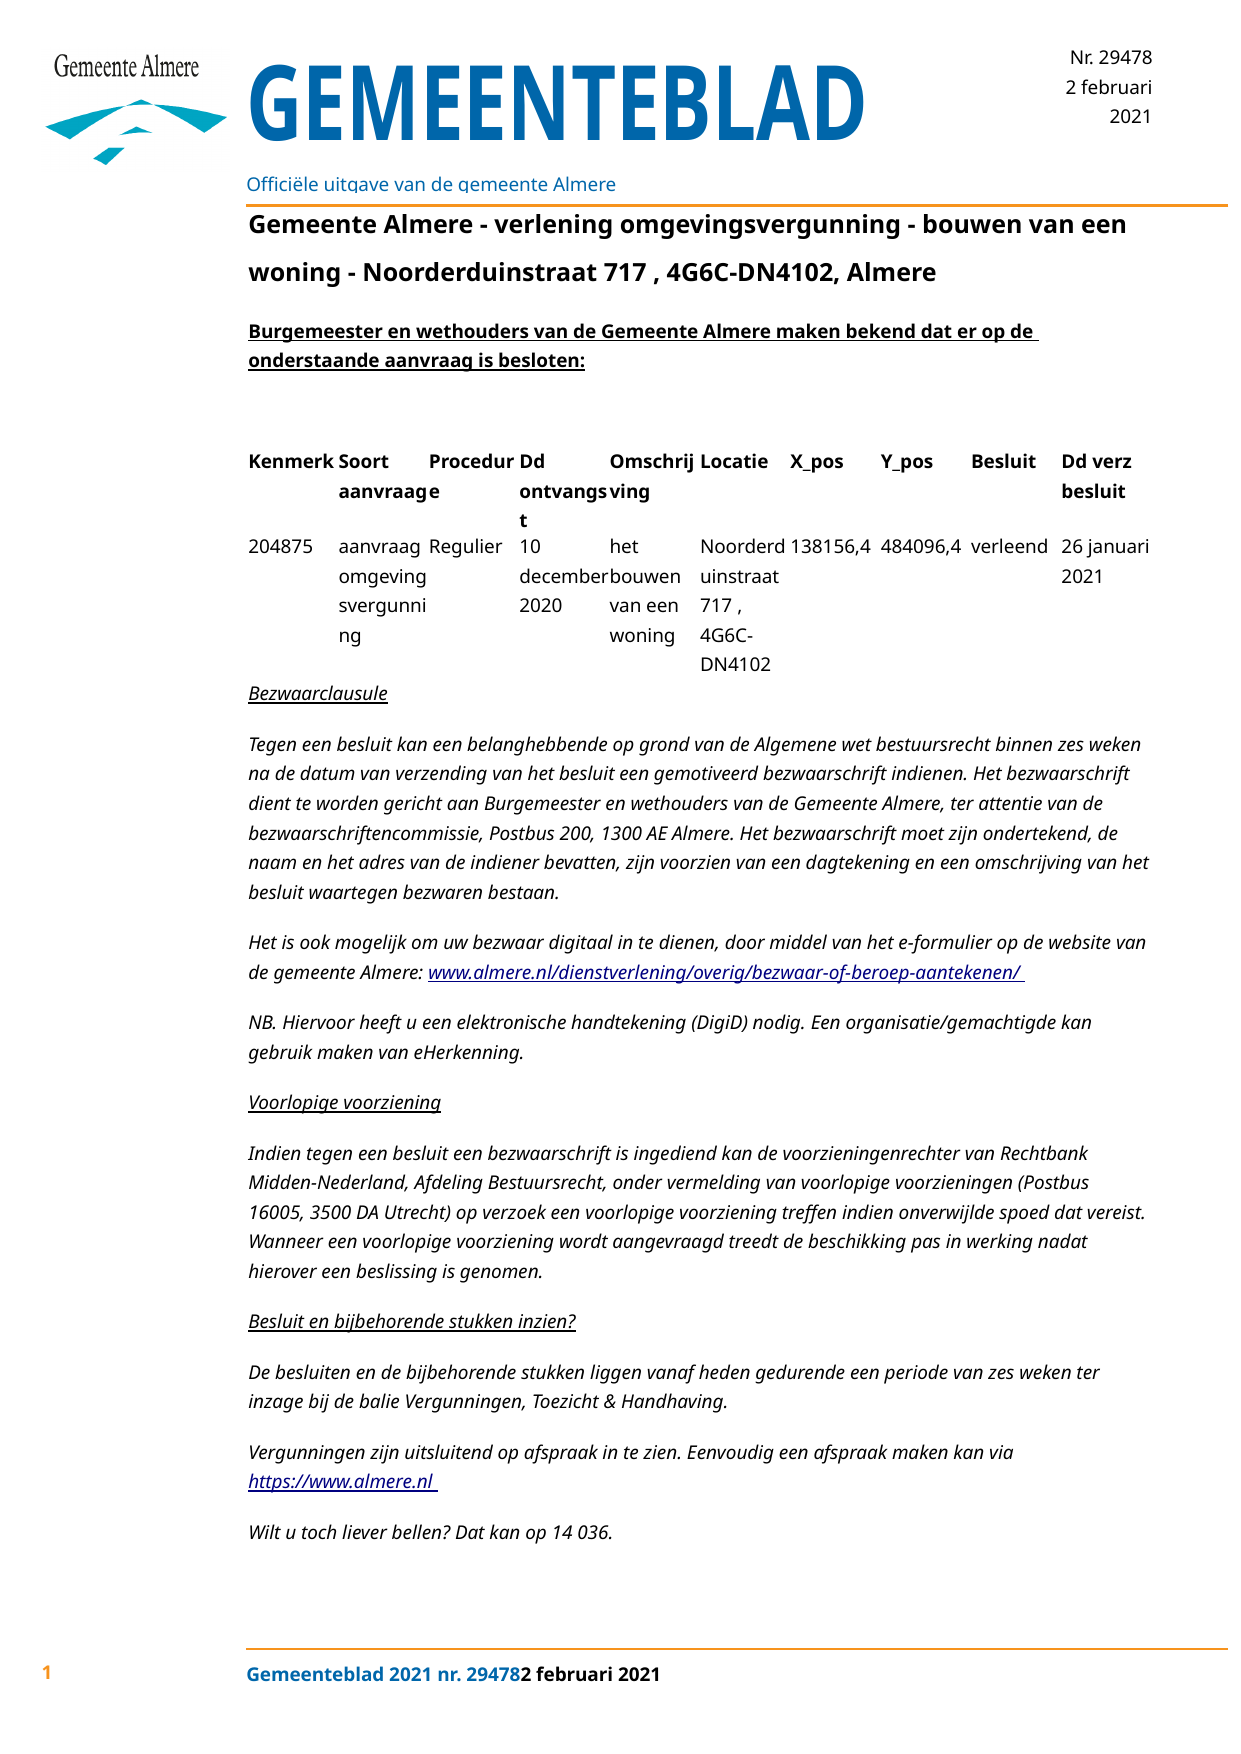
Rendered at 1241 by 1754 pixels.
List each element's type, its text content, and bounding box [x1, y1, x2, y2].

table_cell 10 december 2020 [519, 533, 609, 677]
table_header Dd verz besluit [1061, 449, 1152, 533]
table_cell het bouwen van een woning [609, 533, 700, 677]
table_cell 26 januari 2021 [1061, 533, 1152, 677]
table_header Besluit [971, 449, 1061, 533]
table_cell verleend [971, 533, 1061, 677]
picture [41, 47, 231, 172]
text Vergunningen zijn uitsluitend op afspraak in te zien. Eenvoudig een afspraak maken kan via https://www.almere.nl [248, 1439, 1152, 1494]
table_header Procedure [429, 449, 519, 533]
table_cell Regulier [429, 533, 519, 677]
text Voorlopige voorziening [248, 1089, 1152, 1115]
text Indien tegen een besluit een bezwaarschrift is ingediend kan de voorzieningenrechter van Rechtbank Midden-Nederland, Afdeling Bestuursrecht, onder vermelding van voorlopige voorzieningen (Postbus 16005, 3500 DA Utrecht) op verzoek een voorlopige voorziening treffen indien onverwijlde spoed dat vereist. Wanneer een voorlopige voorziening wordt aangevraagd treedt de beschikking pas in werking nadat hierover een beslissing is genomen. [248, 1140, 1152, 1284]
text Wilt u toch liever bellen? Dat kan op 14 036. [248, 1519, 1152, 1545]
text Bezwaarclausule [248, 681, 1152, 706]
table_header Y_pos [881, 449, 971, 533]
text NB. Hiervoor heeft u een elektronische handtekening (DigiD) nodig. Een organisatie/gemachtigde kan gebruik maken van eHerkenning. [248, 1009, 1152, 1065]
text Besluit en bijbehorende stukken inzien? [248, 1308, 1152, 1334]
table_header Locatie [700, 449, 790, 533]
table_header Omschrijving [609, 449, 700, 533]
table_cell Noorderduinstraat 717 , 4G6C-DN4102 [700, 533, 790, 677]
table_header Soort aanvraag [338, 449, 429, 533]
table_cell 204875 [248, 533, 338, 677]
table_header Dd ontvangst [519, 449, 609, 533]
table_header X_pos [790, 449, 881, 533]
text Het is ook mogelijk om uw bezwaar digitaal in te dienen, door middel van het e-formulier op de website van de gemeente Almere: www.almere.nl/dienstverlening/overig/bezwaar-of-beroep-aantekenen/ [248, 929, 1152, 985]
text Gemeente Almere - verlening omgevingsvergunning - bouwen van een woning - Noorderduinstraat 717 , 4G6C-DN4102, Almere [248, 207, 1152, 288]
text De besluiten en de bijbehorende stukken liggen vanaf heden gedurende een periode van zes weken ter inzage bij de balie Vergunningen, Toezicht & Handhaving. [248, 1359, 1152, 1414]
table_cell 138156,4 [790, 533, 881, 677]
text Burgemeester en wethouders van de Gemeente Almere maken bekend dat er op de onderstaande aanvraag is besloten: [248, 318, 1152, 373]
table_cell 484096,4 [881, 533, 971, 677]
table_header Kenmerk [248, 449, 338, 533]
table_cell aanvraag omgevingsvergunning [338, 533, 429, 677]
text Tegen een besluit kan een belanghebbende op grond van de Algemene wet bestuursrecht binnen zes weken na de datum van verzending van het besluit een gemotiveerd bezwaarschrift indienen. Het bezwaarschrift dient te worden gericht aan Burgemeester en wethouders van de Gemeente Almere, ter attentie van de bezwaarschriftencommissie, Postbus 200, 1300 AE Almere. Het bezwaarschrift moet zijn ondertekend, de naam en het adres van de indiener bevatten, zijn voorzien van een dagtekening en een omschrijving van het besluit waartegen bezwaren bestaan. [248, 731, 1152, 905]
